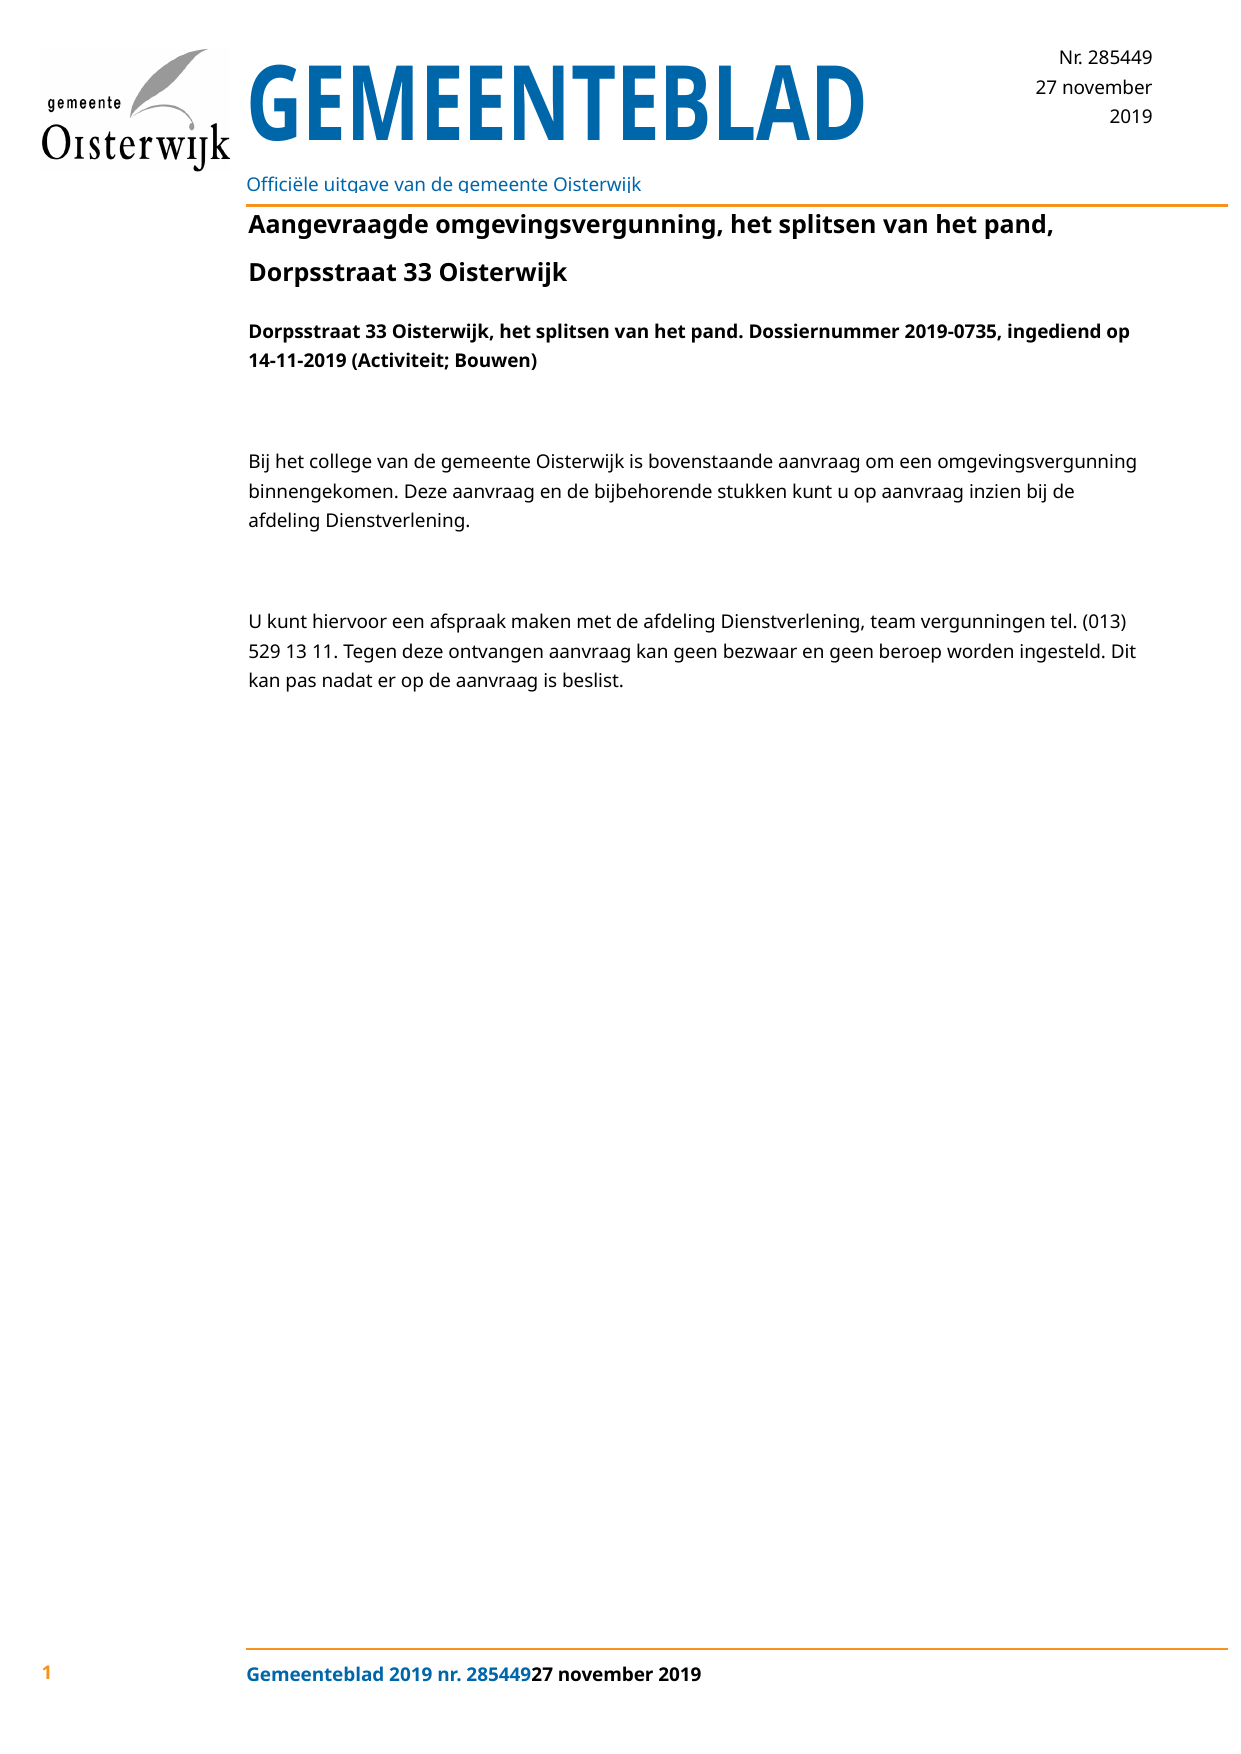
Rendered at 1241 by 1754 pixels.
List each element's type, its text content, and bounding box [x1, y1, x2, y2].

text U kunt hiervoor een afspraak maken met de afdeling Dienstverlening, team vergunningen tel. (013) 529 13 11. Tegen deze ontvangen aanvraag kan geen bezwaar en geen beroep worden ingesteld. Dit kan pas nadat er op de aanvraag is beslist. [248, 608, 1152, 693]
picture [41, 47, 231, 172]
text Aangevraagde omgevingsvergunning, het splitsen van het pand, Dorpsstraat 33 Oisterwijk [248, 207, 1152, 288]
text Dorpsstraat 33 Oisterwijk, het splitsen van het pand. Dossiernummer 2019-0735, ingediend op 14-11-2019 (Activiteit; Bouwen) [248, 318, 1152, 373]
text Bij het college van de gemeente Oisterwijk is bovenstaande aanvraag om een omgevingsvergunning binnengekomen. Deze aanvraag en de bijbehorende stukken kunt u op aanvraag inzien bij de afdeling Dienstverlening. [248, 448, 1152, 533]
